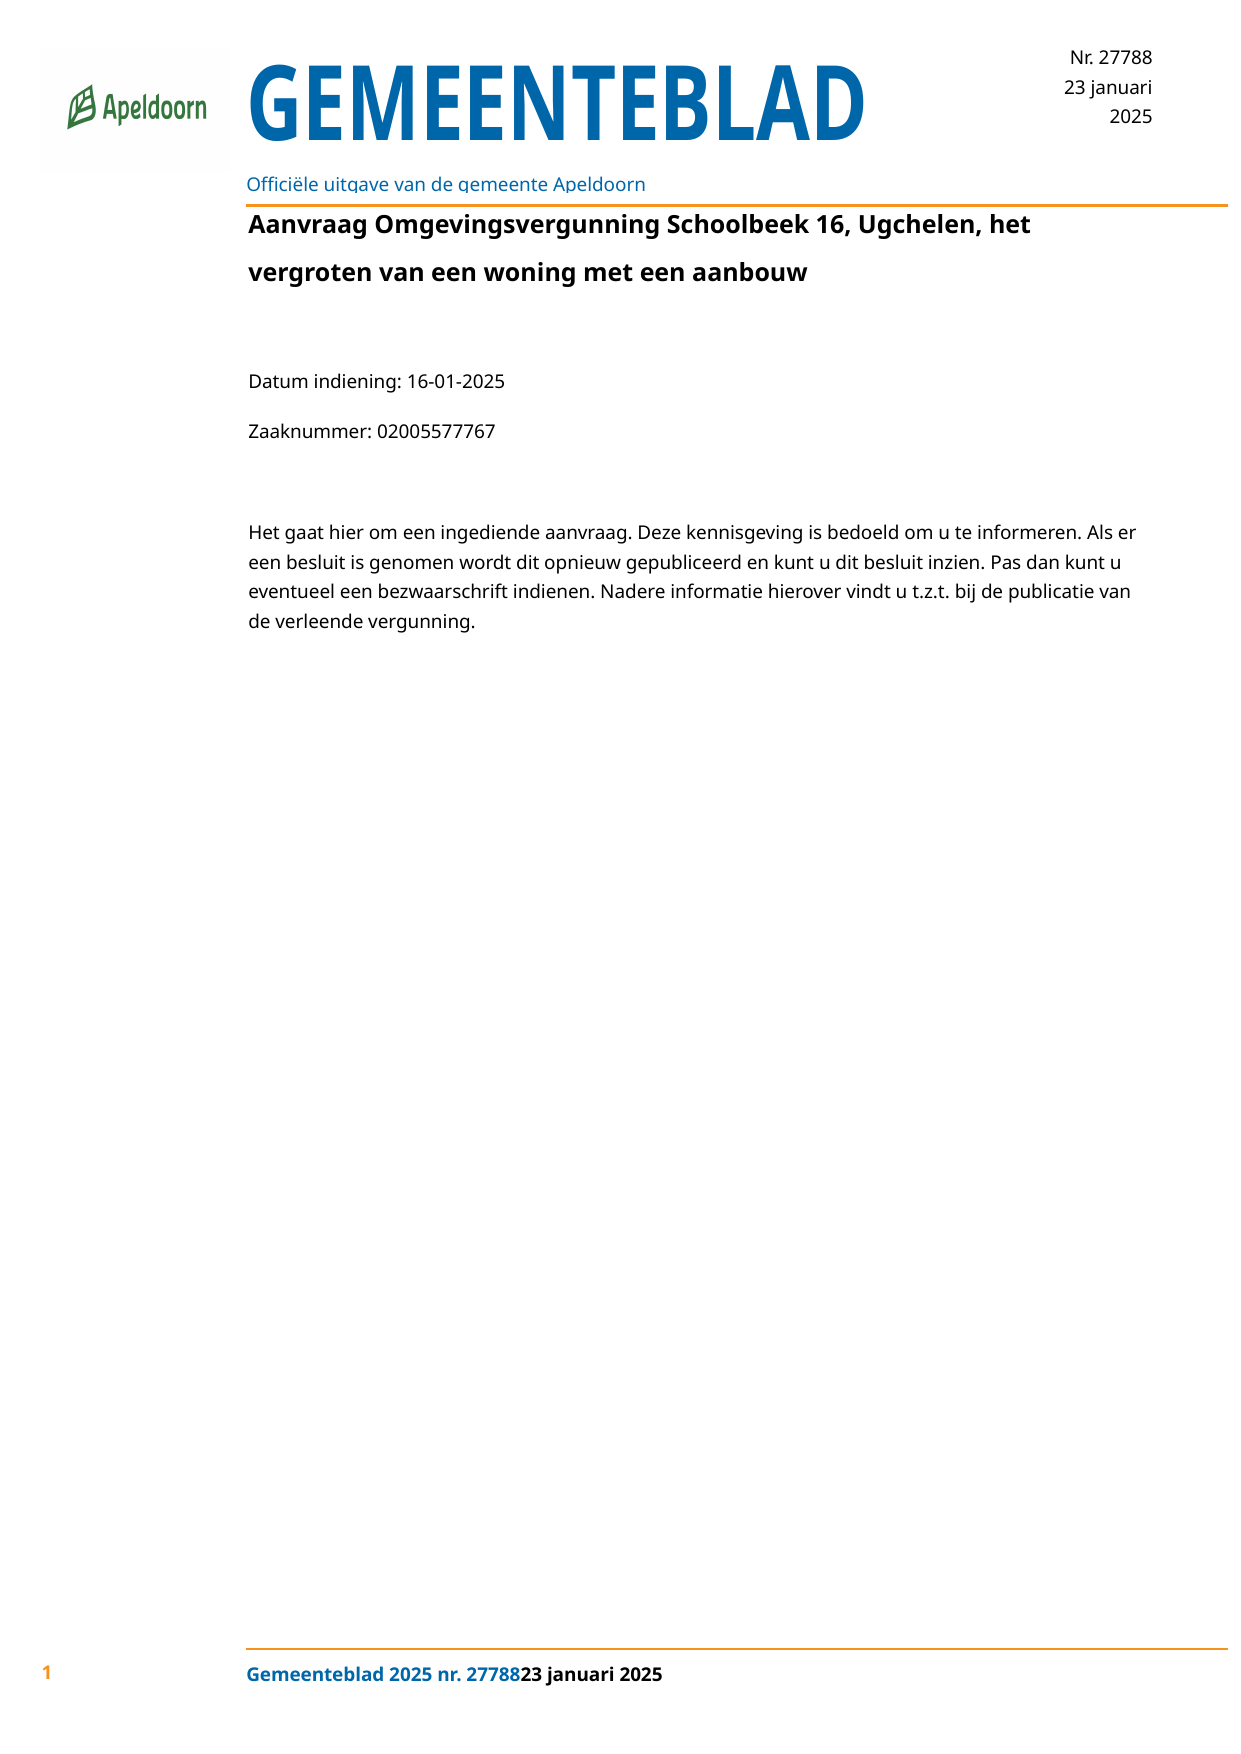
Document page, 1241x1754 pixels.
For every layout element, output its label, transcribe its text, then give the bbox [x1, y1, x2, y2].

text Datum indiening: 16-01-2025 [248, 368, 1152, 394]
picture [41, 47, 231, 172]
text Zaaknummer: 02005577767 [248, 419, 1152, 444]
text Het gaat hier om een ingediende aanvraag. Deze kennisgeving is bedoeld om u te informeren. Als er een besluit is genomen wordt dit opnieuw gepubliceerd en kunt u dit besluit inzien. Pas dan kunt u eventueel een bezwaarschrift indienen. Nadere informatie hierover vindt u t.z.t. bij de publicatie van de verleende vergunning. [248, 519, 1152, 634]
text Aanvraag Omgevingsvergunning Schoolbeek 16, Ugchelen, het vergroten van een woning met een aanbouw [248, 207, 1152, 288]
